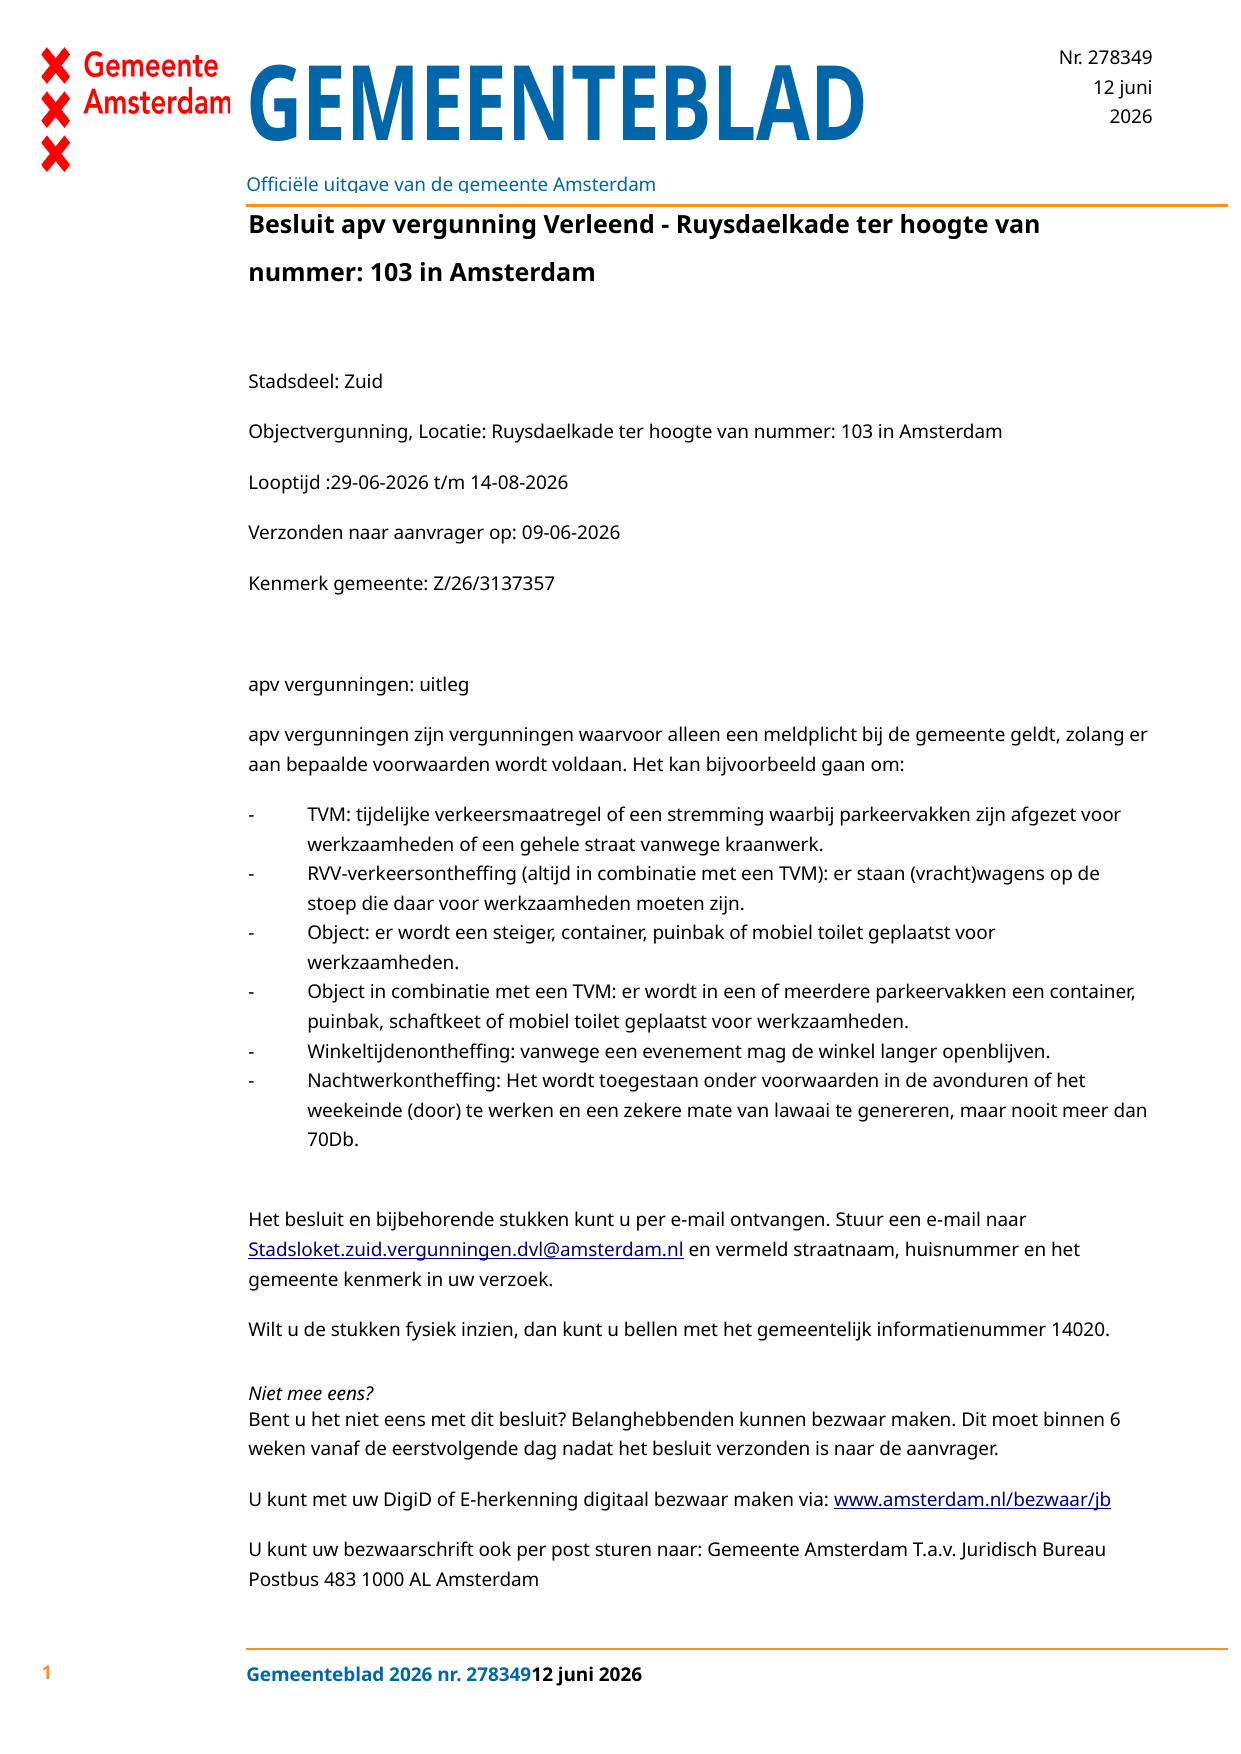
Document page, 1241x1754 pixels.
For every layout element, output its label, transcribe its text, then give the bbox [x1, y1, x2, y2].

picture [41, 47, 231, 172]
text Het besluit en bijbehorende stukken kunt u per e-mail ontvangen. Stuur een e-mail naar Stadsloket.zuid.vergunningen.dvl@amsterdam.nl en vermeld straatnaam, huisnummer en het gemeente kenmerk in uw verzoek. [248, 1207, 1152, 1292]
text Besluit apv vergunning Verleend - Ruysdaelkade ter hoogte van nummer: 103 in Amsterdam [248, 207, 1152, 288]
text U kunt met uw DigiD of E-herkenning digitaal bezwaar maken via: www.amsterdam.nl/bezwaar/jb [248, 1486, 1152, 1512]
text Wilt u de stukken fysiek inzien, dan kunt u bellen met het gemeentelijk informatienummer 14020. [248, 1316, 1152, 1342]
text Stadsdeel: Zuid [248, 368, 1152, 394]
text Niet mee eens? [248, 1380, 1152, 1406]
text apv vergunningen: uitleg [248, 671, 1152, 697]
text Bent u het niet eens met dit besluit? Belanghebbenden kunnen bezwaar maken. Dit moet binnen 6 weken vanaf de eerstvolgende dag nadat het besluit verzonden is naar de aanvrager. [248, 1406, 1152, 1461]
text Objectvergunning, Locatie: Ruysdaelkade ter hoogte van nummer: 103 in Amsterdam [248, 419, 1152, 444]
list Object: er wordt een steiger, container, puinbak of mobiel toilet geplaatst voor werkzaamheden. [248, 919, 1152, 975]
text apv vergunningen zijn vergunningen waarvoor alleen een meldplicht bij de gemeente geldt, zolang er aan bepaalde voorwaarden wordt voldaan. Het kan bijvoorbeeld gaan om: [248, 721, 1152, 777]
list TVM: tijdelijke verkeersmaatregel of een stremming waarbij parkeervakken zijn afgezet voor werkzaamheden of een gehele straat vanwege kraanwerk. [248, 801, 1152, 857]
text Kenmerk gemeente: Z/26/3137357 [248, 570, 1152, 596]
text Verzonden naar aanvrager op: 09-06-2026 [248, 519, 1152, 545]
text U kunt uw bezwaarschrift ook per post sturen naar: Gemeente Amsterdam T.a.v. Juridisch Bureau Postbus 483 1000 AL Amsterdam [248, 1536, 1152, 1592]
list Nachtwerkontheffing: Het wordt toegestaan onder voorwaarden in de avonduren of het weekeinde (door) te werken en een zekere mate van lawaai te genereren, maar nooit meer dan 70Db. [248, 1067, 1152, 1152]
list Object in combinatie met een TVM: er wordt in een of meerdere parkeervakken een container, puinbak, schaftkeet of mobiel toilet geplaatst voor werkzaamheden. [248, 979, 1152, 1034]
text Looptijd :29-06-2026 t/m 14-08-2026 [248, 469, 1152, 495]
list RVV-verkeersontheffing (altijd in combinatie met een TVM): er staan (vracht)wagens op de stoep die daar voor werkzaamheden moeten zijn. [248, 860, 1152, 916]
list Winkeltijdenontheffing: vanwege een evenement mag de winkel langer openblijven. [248, 1038, 1152, 1064]
